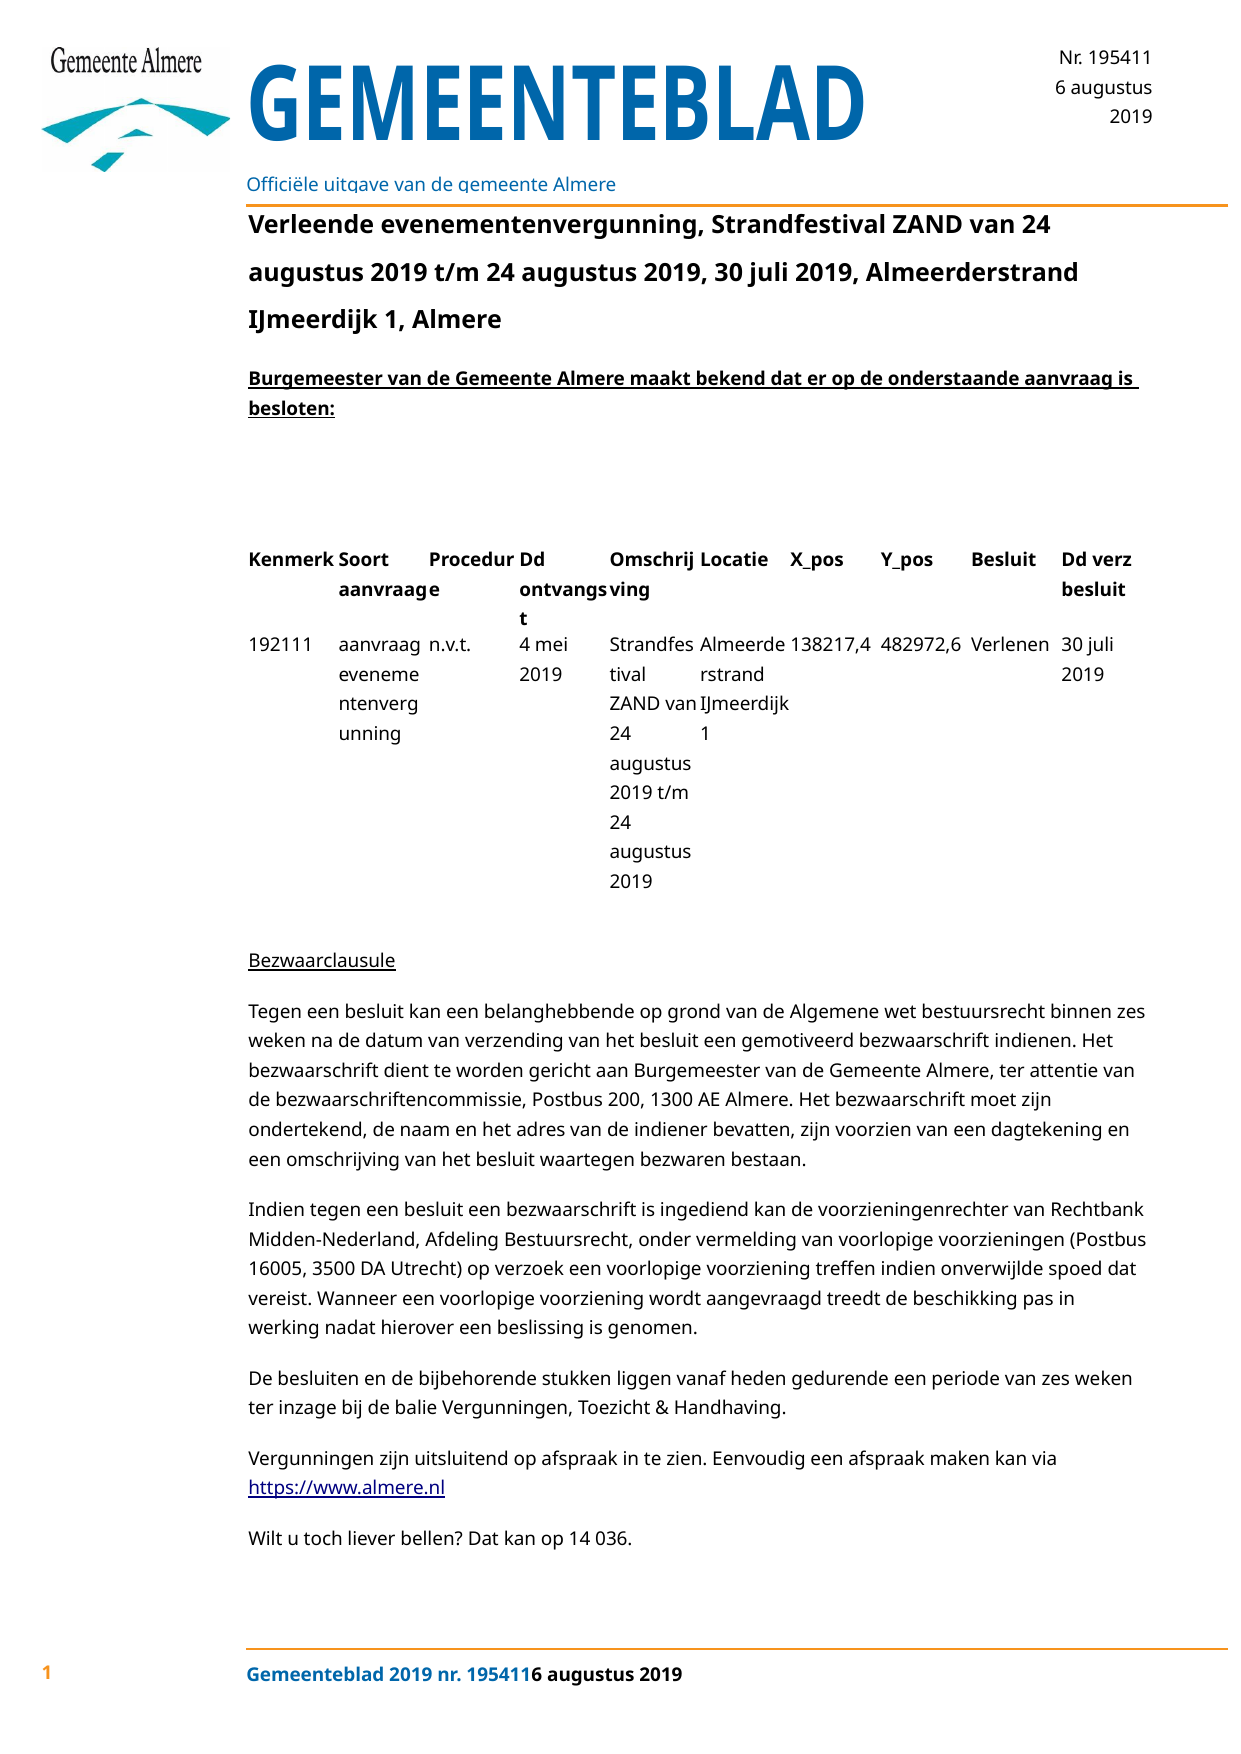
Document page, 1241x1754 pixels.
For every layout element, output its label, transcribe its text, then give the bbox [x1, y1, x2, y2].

table_header Besluit [971, 546, 1061, 631]
text Bezwaarclausule [248, 947, 1152, 973]
table_header Kenmerk [248, 546, 338, 631]
table_header Dd ontvangst [519, 546, 609, 631]
table_cell 30 juli 2019 [1061, 631, 1152, 894]
text Vergunningen zijn uitsluitend op afspraak in te zien. Eenvoudig een afspraak maken kan via https://www.almere.nl [248, 1445, 1152, 1500]
table_cell Strandfestival ZAND van 24 augustus 2019 t/m 24 augustus 2019 [609, 631, 700, 894]
table_cell 482972,6 [881, 631, 971, 894]
table_header Locatie [700, 546, 790, 631]
table_cell n.v.t. [429, 631, 519, 894]
table_cell 138217,4 [790, 631, 881, 894]
table_header Procedure [429, 546, 519, 631]
table_cell 192111 [248, 631, 338, 894]
table_header Soort aanvraag [338, 546, 429, 631]
table_cell Almeerderstrand IJmeerdijk 1 [700, 631, 790, 894]
text De besluiten en de bijbehorende stukken liggen vanaf heden gedurende een periode van zes weken ter inzage bij de balie Vergunningen, Toezicht & Handhaving. [248, 1365, 1152, 1420]
table_cell 4 mei 2019 [519, 631, 609, 894]
text Indien tegen een besluit een bezwaarschrift is ingediend kan de voorzieningenrechter van Rechtbank Midden-Nederland, Afdeling Bestuursrecht, onder vermelding van voorlopige voorzieningen (Postbus 16005, 3500 DA Utrecht) op verzoek een voorlopige voorziening treffen indien onverwijlde spoed dat vereist. Wanneer een voorlopige voorziening wordt aangevraagd treedt de beschikking pas in werking nadat hierover een beslissing is genomen. [248, 1196, 1152, 1340]
picture [41, 47, 231, 172]
text Tegen een besluit kan een belanghebbende op grond van de Algemene wet bestuursrecht binnen zes weken na de datum van verzending van het besluit een gemotiveerd bezwaarschrift indienen. Het bezwaarschrift dient te worden gericht aan Burgemeester van de Gemeente Almere, ter attentie van de bezwaarschriftencommissie, Postbus 200, 1300 AE Almere. Het bezwaarschrift moet zijn ondertekend, de naam en het adres van de indiener bevatten, zijn voorzien van een dagtekening en een omschrijving van het besluit waartegen bezwaren bestaan. [248, 998, 1152, 1171]
table_header Y_pos [881, 546, 971, 631]
table_cell Verlenen [971, 631, 1061, 894]
table_header Dd verz besluit [1061, 546, 1152, 631]
text Verleende evenementenvergunning, Strandfestival ZAND van 24 augustus 2019 t/m 24 augustus 2019, 30 juli 2019, Almeerderstrand IJmeerdijk 1, Almere [248, 207, 1152, 336]
text Burgemeester van de Gemeente Almere maakt bekend dat er op de onderstaande aanvraag is besloten: [248, 366, 1152, 421]
table_header X_pos [790, 546, 881, 631]
text Wilt u toch liever bellen? Dat kan op 14 036. [248, 1525, 1152, 1551]
table_header Omschrijving [609, 546, 700, 631]
table_cell aanvraag evenementenvergunning [338, 631, 429, 894]
